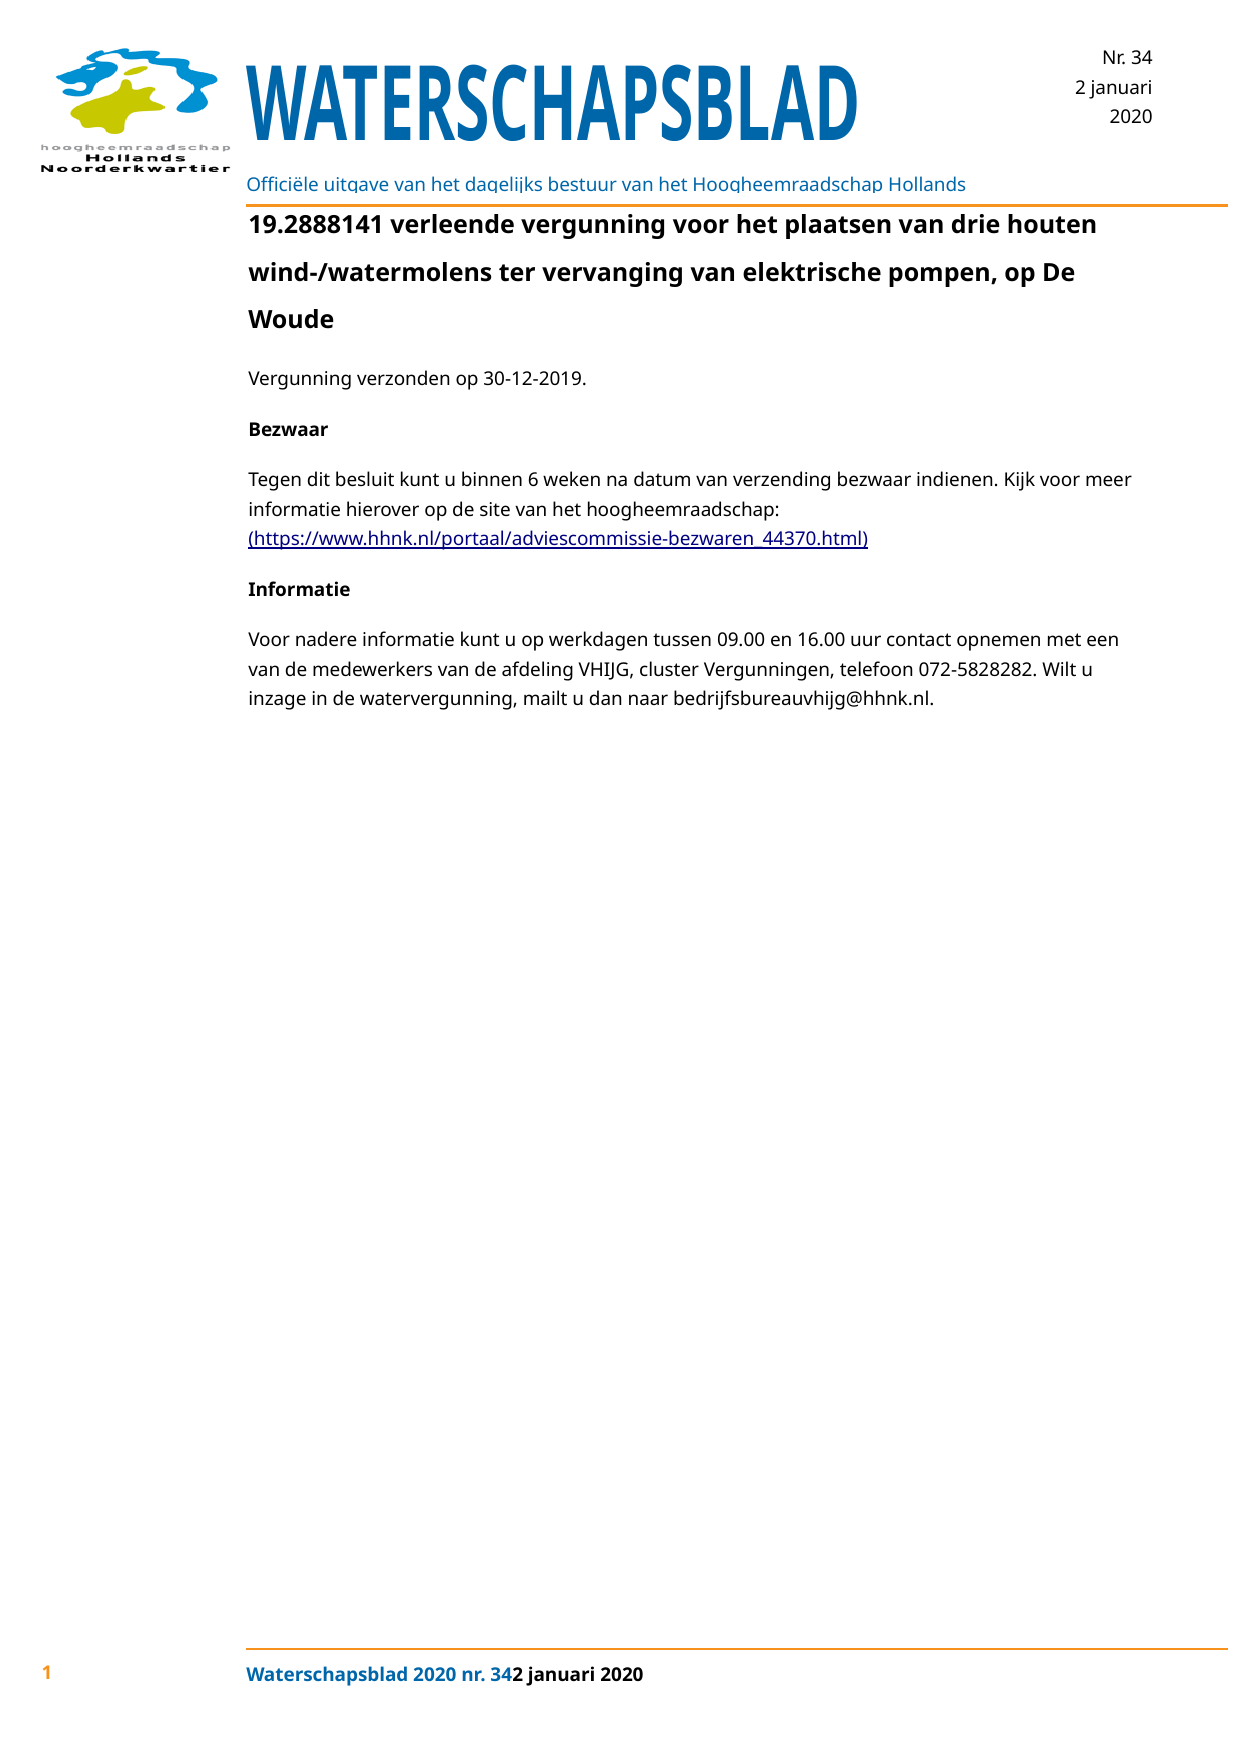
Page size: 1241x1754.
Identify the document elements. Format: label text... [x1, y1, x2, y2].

text Bezwaar [248, 416, 1152, 442]
text Voor nadere informatie kunt u op werkdagen tussen 09.00 en 16.00 uur contact opnemen met een van de medewerkers van de afdeling VHIJG, cluster Vergunningen, telefoon 072-5828282. Wilt u inzage in de watervergunning, mailt u dan naar bedrijfsbureauvhijg@hhnk.nl. [248, 626, 1152, 711]
text Tegen dit besluit kunt u binnen 6 weken na datum van verzending bezwaar indienen. Kijk voor meer informatie hierover op de site van het hoogheemraadschap: (https://www.hhnk.nl/portaal/adviescommissie-bezwaren_44370.html) [248, 466, 1152, 551]
text Informatie [248, 576, 1152, 602]
text Vergunning verzonden op 30-12-2019. [248, 366, 1152, 391]
text 19.2888141 verleende vergunning voor het plaatsen van drie houten wind-/watermolens ter vervanging van elektrische pompen, op De Woude [248, 207, 1152, 336]
picture [41, 47, 231, 172]
